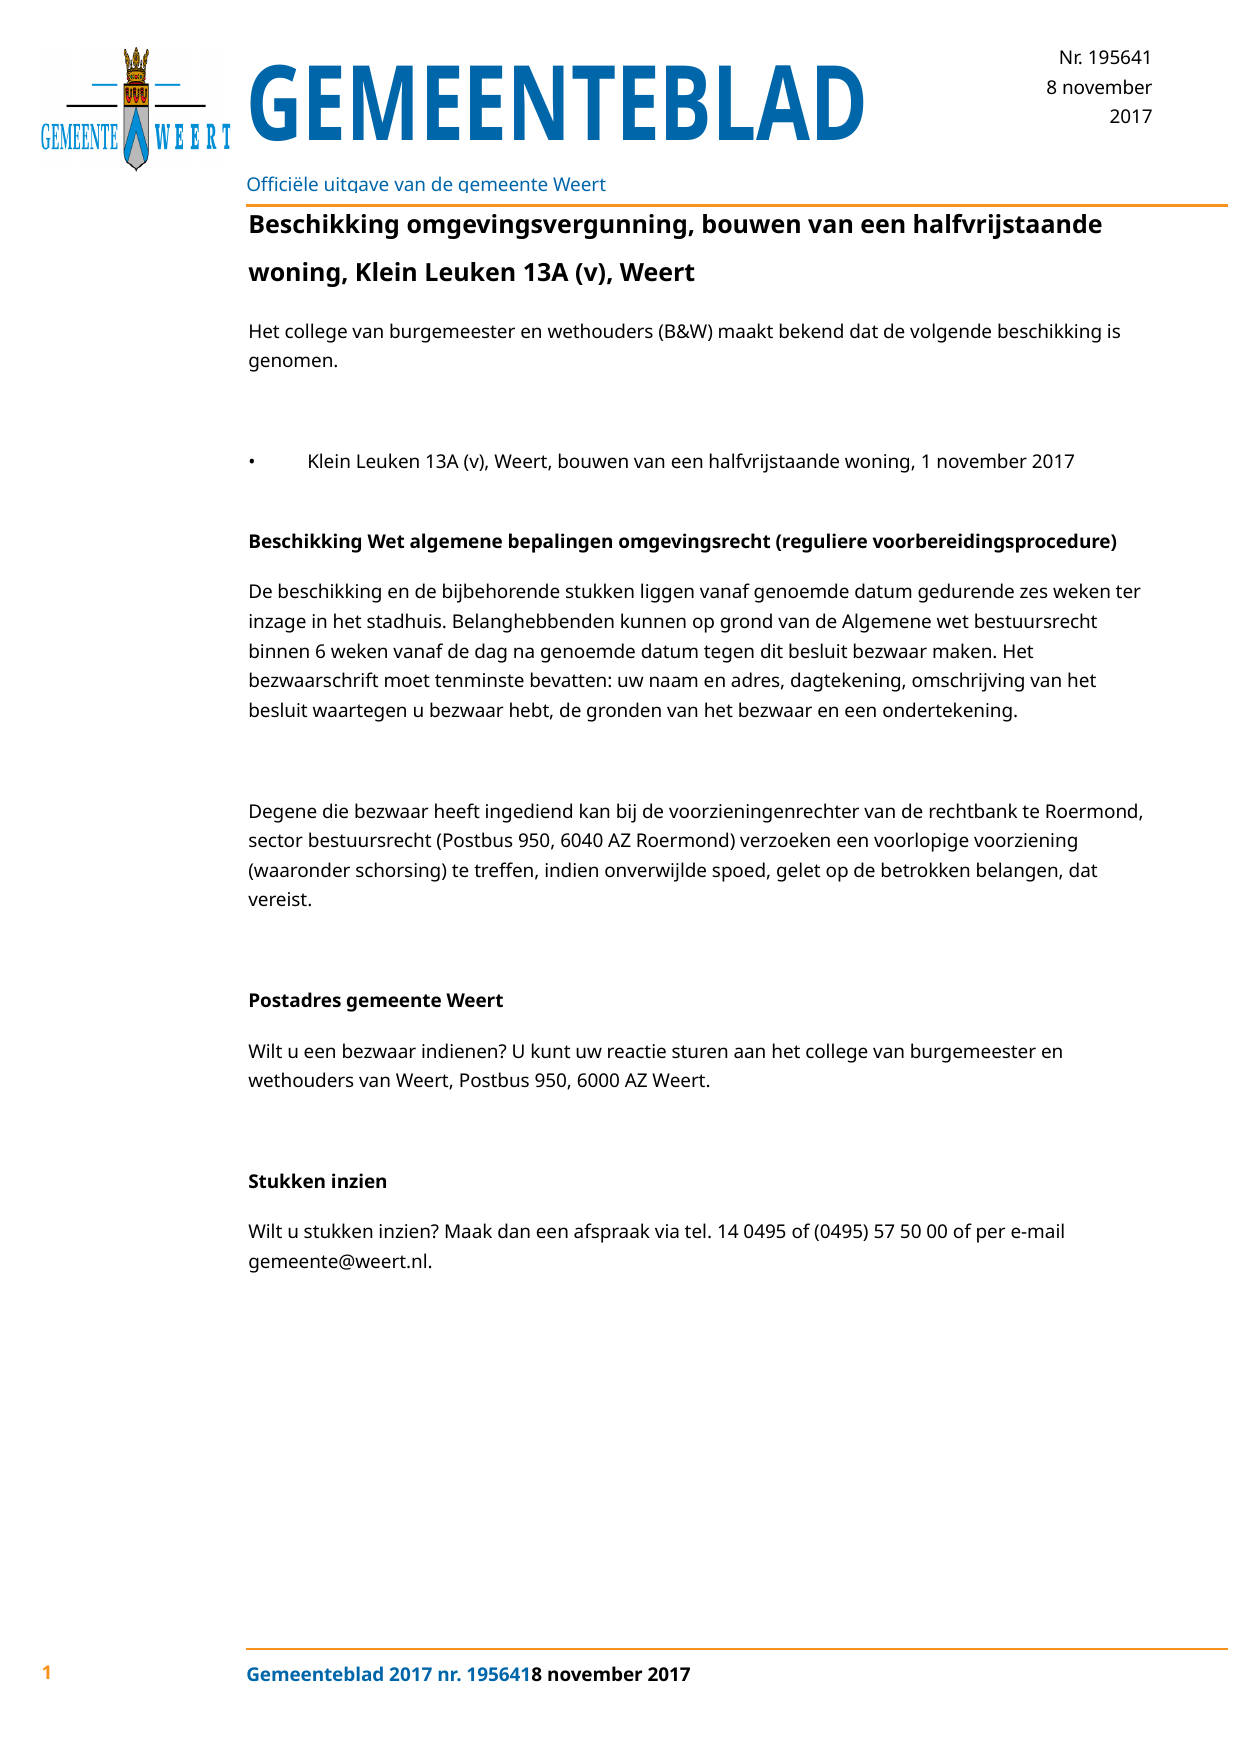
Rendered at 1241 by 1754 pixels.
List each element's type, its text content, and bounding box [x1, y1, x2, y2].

text Degene die bezwaar heeft ingediend kan bij de voorzieningenrechter van de rechtbank te Roermond, sector bestuursrecht (Postbus 950, 6040 AZ Roermond) verzoeken een voorlopige voorziening (waaronder schorsing) te treffen, indien onverwijlde spoed, gelet op de betrokken belangen, dat vereist. [248, 798, 1152, 912]
text Wilt u stukken inzien? Maak dan een afspraak via tel. 14 0495 of (0495) 57 50 00 of per e-mail gemeente@weert.nl. [248, 1219, 1152, 1274]
text De beschikking en de bijbehorende stukken liggen vanaf genoemde datum gedurende zes weken ter inzage in het stadhuis. Belanghebbenden kunnen op grond van de Algemene wet bestuursrecht binnen 6 weken vanaf de dag na genoemde datum tegen dit besluit bezwaar maken. Het bezwaarschrift moet tenminste bevatten: uw naam en adres, dagtekening, omschrijving van het besluit waartegen u bezwaar hebt, de gronden van het bezwaar en een ondertekening. [248, 579, 1152, 723]
text Het college van burgemeester en wethouders (B&W) maakt bekend dat de volgende beschikking is genomen. [248, 318, 1152, 373]
text Postadres gemeente Weert [248, 987, 1152, 1013]
list Klein Leuken 13A (v), Weert, bouwen van een halfvrijstaande woning, 1 november 2017 [248, 448, 1152, 474]
text Wilt u een bezwaar indienen? U kunt uw reactie sturen aan het college van burgemeester en wethouders van Weert, Postbus 950, 6000 AZ Weert. [248, 1038, 1152, 1093]
picture [41, 47, 231, 172]
text Stukken inzien [248, 1168, 1152, 1194]
text Beschikking omgevingsvergunning, bouwen van een halfvrijstaande woning, Klein Leuken 13A (v), Weert [248, 207, 1152, 288]
text Beschikking Wet algemene bepalingen omgevingsrecht (reguliere voorbereidingsprocedure) [248, 528, 1152, 554]
